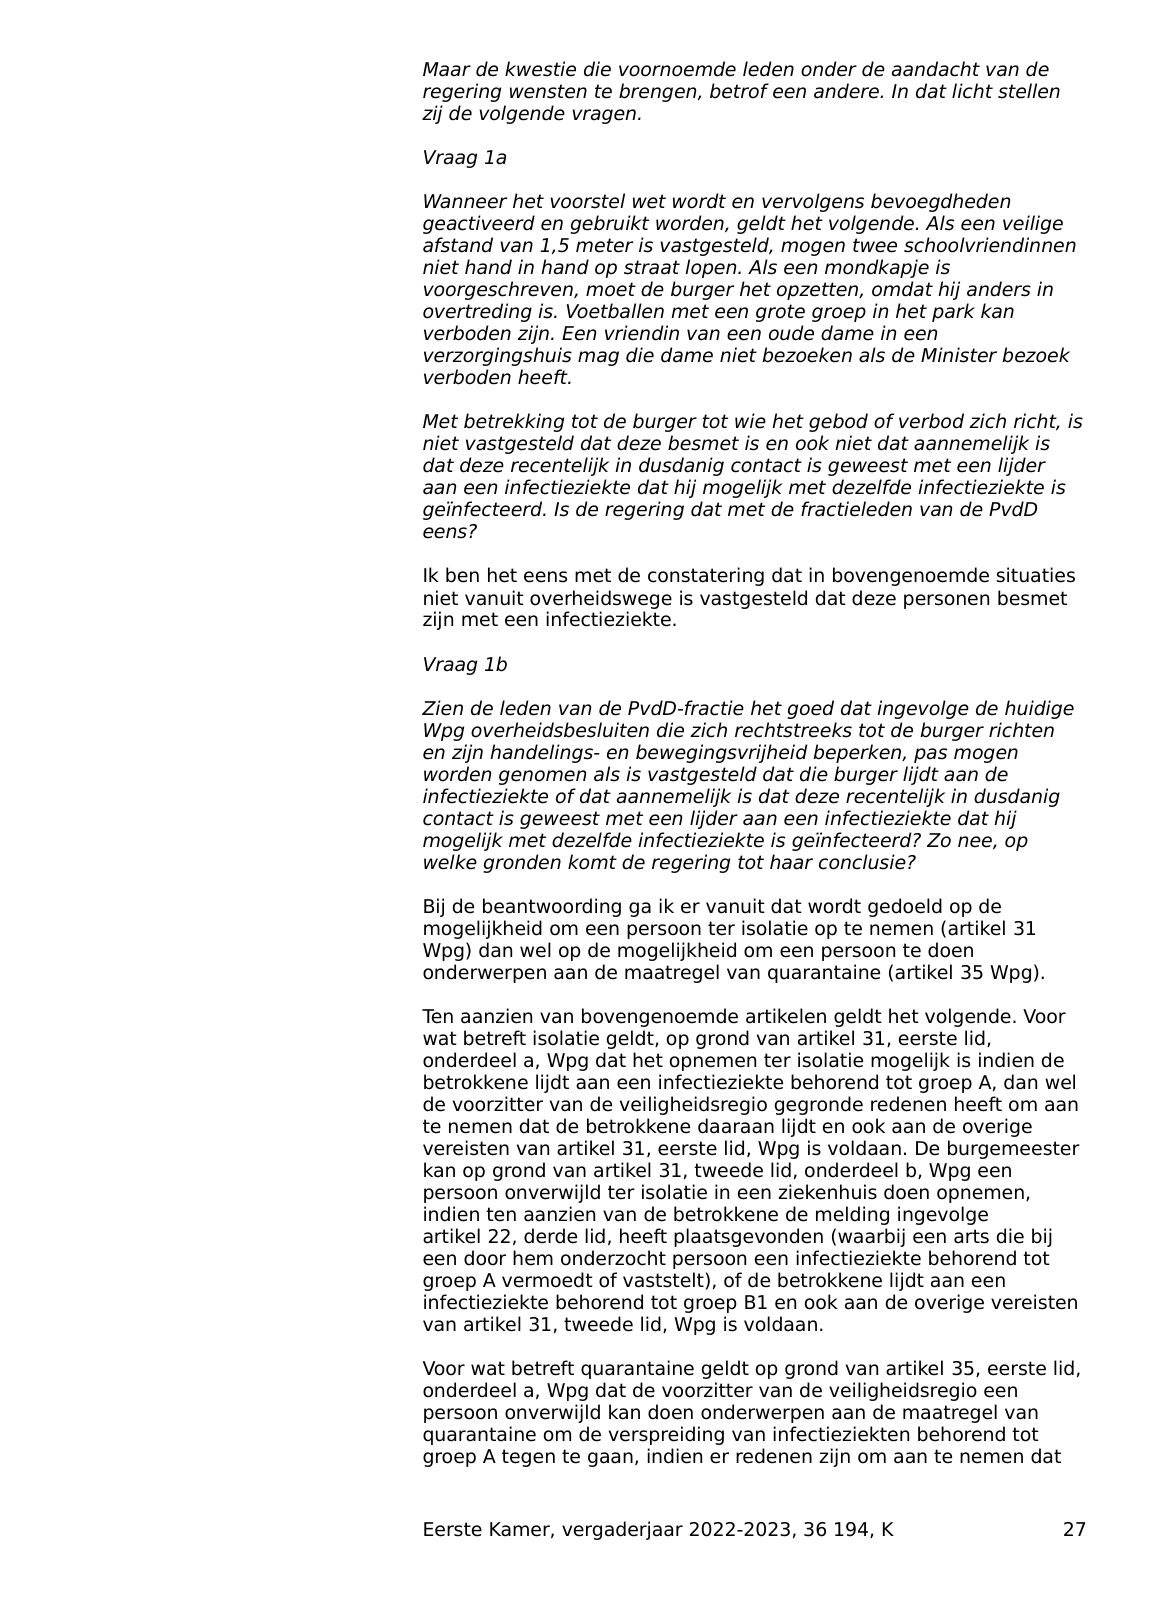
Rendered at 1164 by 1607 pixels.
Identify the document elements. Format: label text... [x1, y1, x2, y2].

text Zien de leden van de PvdD-fractie het goed dat ingevolge de huidige Wpg overheidsbesluiten die zich rechtstreeks tot de burger richten en zijn handelings- en bewegingsvrijheid beperken, pas mogen worden genomen als is vastgesteld dat die burger lijdt aan de infectieziekte of dat aannemelijk is dat deze recentelijk in dusdanig contact is geweest met een lijder aan een infectieziekte dat hij mogelijk met dezelfde infectieziekte is geïnfecteerd? Zo nee, op welke gronden komt de regering tot haar conclusie? [422, 698, 1087, 873]
text Maar de kwestie die voornoemde leden onder de aandacht van de regering wensten te brengen, betrof een andere. In dat licht stellen zij de volgende vragen. [422, 59, 1087, 125]
text Voor wat betreft quarantaine geldt op grond van artikel 35, eerste lid, onderdeel a, Wpg dat de voorzitter van de veiligheidsregio een persoon onverwijld kan doen onderwerpen aan de maatregel van quarantaine om de verspreiding van infectieziekten behorend tot groep A tegen te gaan, indien er redenen zijn om aan te nemen dat [422, 1358, 1087, 1468]
text Bij de beantwoording ga ik er vanuit dat wordt gedoeld op de mogelijkheid om een persoon ter isolatie op te nemen (artikel 31 Wpg) dan wel op de mogelijkheid om een persoon te doen onderwerpen aan de maatregel van quarantaine (artikel 35 Wpg). [422, 896, 1087, 984]
subtitle Vraag 1a [422, 147, 1087, 169]
text Ten aanzien van bovengenoemde artikelen geldt het volgende. Voor wat betreft isolatie geldt, op grond van artikel 31, eerste lid, onderdeel a, Wpg dat het opnemen ter isolatie mogelijk is indien de betrokkene lijdt aan een infectieziekte behorend tot groep A, dan wel de voorzitter van de veiligheidsregio gegronde redenen heeft om aan te nemen dat de betrokkene daaraan lijdt en ook aan de overige vereisten van artikel 31, eerste lid, Wpg is voldaan. De burgemeester kan op grond van artikel 31, tweede lid, onderdeel b, Wpg een persoon onverwijld ter isolatie in een ziekenhuis doen opnemen, indien ten aanzien van de betrokkene de melding ingevolge artikel 22, derde lid, heeft plaatsgevonden (waarbij een arts die bij een door hem onderzocht persoon een infectieziekte behorend tot groep A vermoedt of vaststelt), of de betrokkene lijdt aan een infectieziekte behorend tot groep B1 en ook aan de overige vereisten van artikel 31, tweede lid, Wpg is voldaan. [422, 1006, 1087, 1336]
text Wanneer het voorstel wet wordt en vervolgens bevoegdheden geactiveerd en gebruikt worden, geldt het volgende. Als een veilige afstand van 1,5 meter is vastgesteld, mogen twee schoolvriendinnen niet hand in hand op straat lopen. Als een mondkapje is voorgeschreven, moet de burger het opzetten, omdat hij anders in overtreding is. Voetballen met een grote groep in het park kan verboden zijn. Een vriendin van een oude dame in een verzorgingshuis mag die dame niet bezoeken als de Minister bezoek verboden heeft. [422, 191, 1087, 389]
text Ik ben het eens met de constatering dat in bovengenoemde situaties niet vanuit overheidswege is vastgesteld dat deze personen besmet zijn met een infectieziekte. [422, 565, 1087, 631]
subtitle Vraag 1b [422, 653, 1087, 676]
text Met betrekking tot de burger tot wie het gebod of verbod zich richt, is niet vastgesteld dat deze besmet is en ook niet dat aannemelijk is dat deze recentelijk in dusdanig contact is geweest met een lijder aan een infectieziekte dat hij mogelijk met dezelfde infectieziekte is geïnfecteerd. Is de regering dat met de fractieleden van de PvdD eens? [422, 411, 1087, 543]
